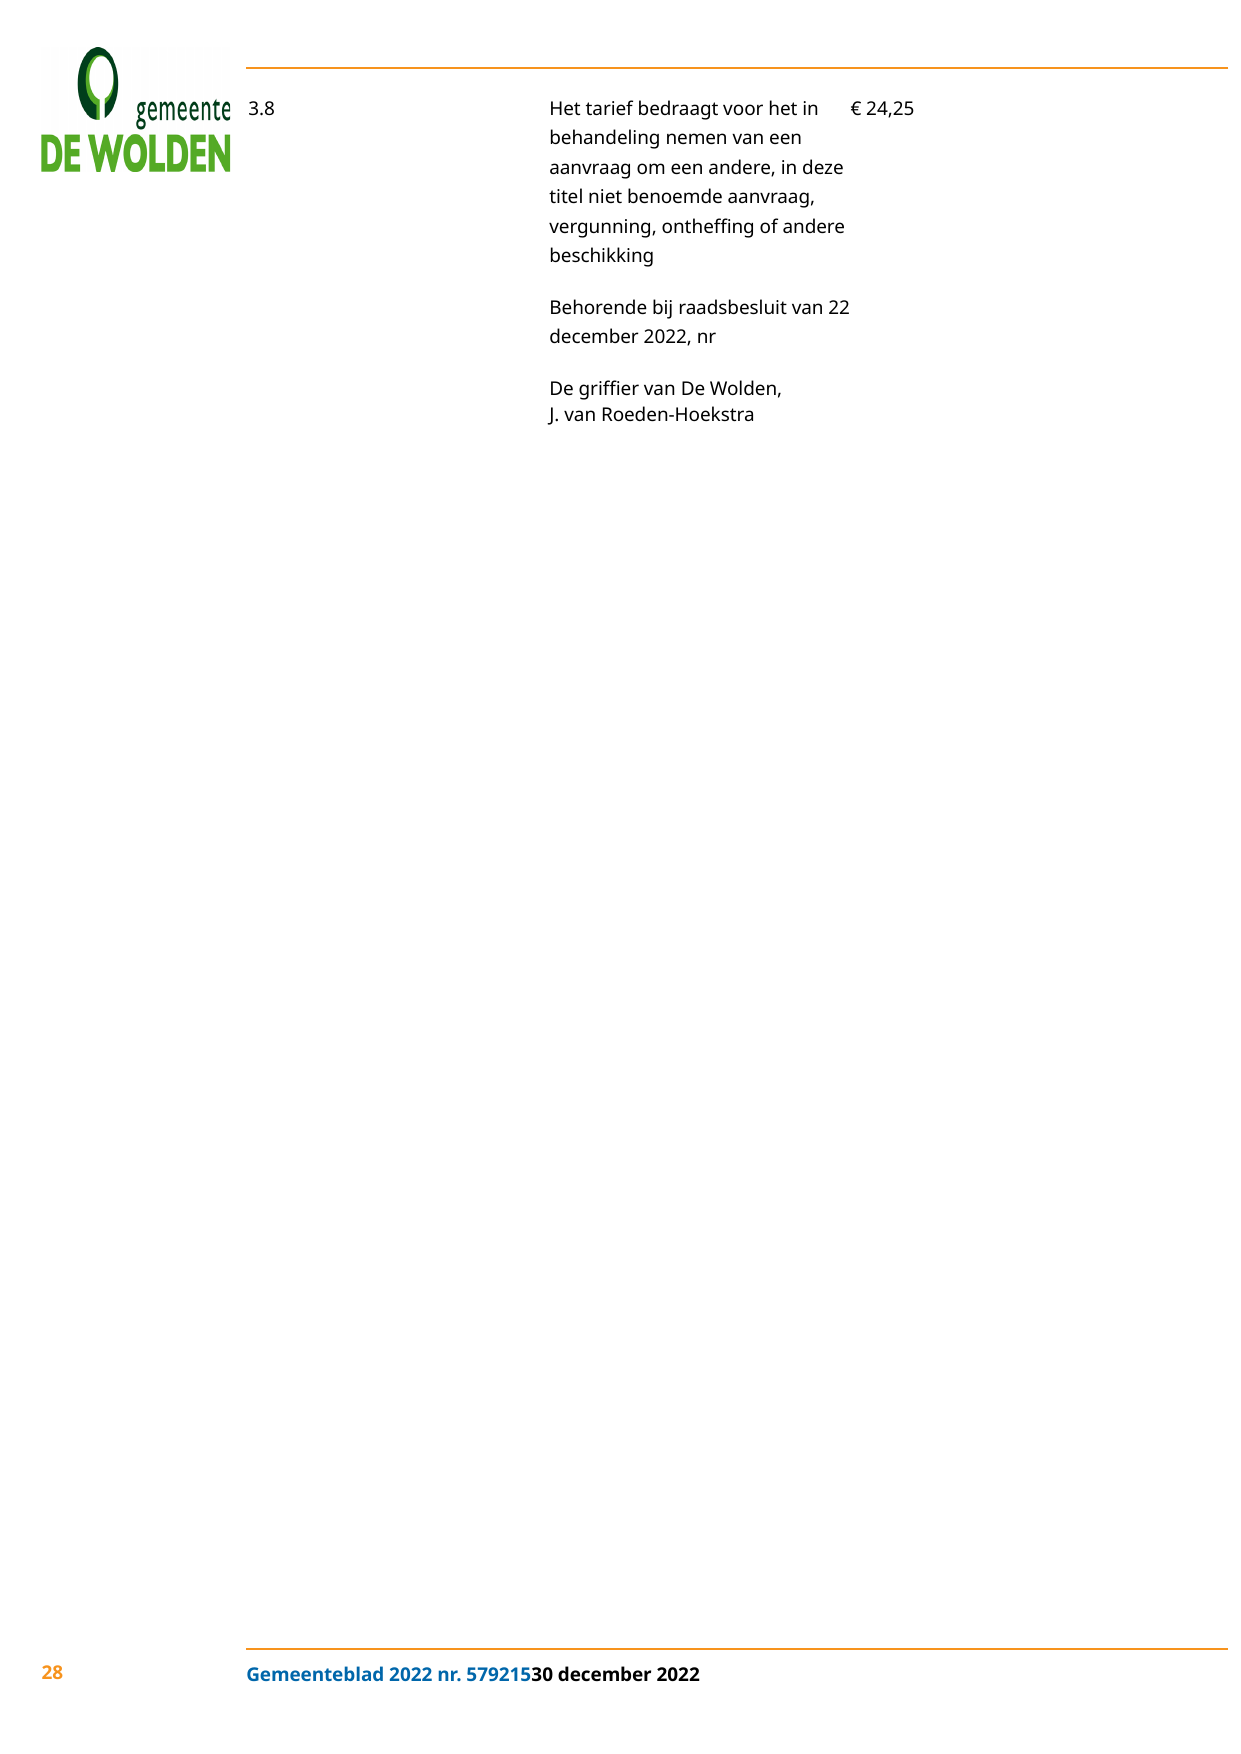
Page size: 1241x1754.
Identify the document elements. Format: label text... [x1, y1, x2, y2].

table_cell [850, 350, 1152, 375]
table_cell [248, 350, 549, 375]
table_cell [850, 269, 1152, 294]
table_cell [549, 269, 850, 294]
table_cell [248, 269, 549, 294]
table_cell De griffier van De Wolden, [549, 375, 850, 401]
table_cell [248, 375, 549, 401]
table_cell [850, 375, 1152, 401]
table_cell Het tarief bedraagt voor het in behandeling nemen van een aanvraag om een andere, in deze titel niet benoemde aanvraag, vergunning, ontheffing of andere beschikking [549, 95, 850, 268]
table_cell [248, 401, 549, 427]
table_cell [850, 401, 1152, 427]
table_cell [248, 294, 549, 349]
table_cell J. van Roeden-Hoekstra [549, 401, 850, 427]
picture [41, 47, 231, 172]
table_cell [549, 350, 850, 375]
table_cell Behorende bij raadsbesluit van 22 december 2022, nr [549, 294, 850, 349]
table_cell [850, 294, 1152, 349]
table_cell 3.8 [248, 95, 549, 268]
table_cell € 24,25 [850, 95, 1152, 268]
